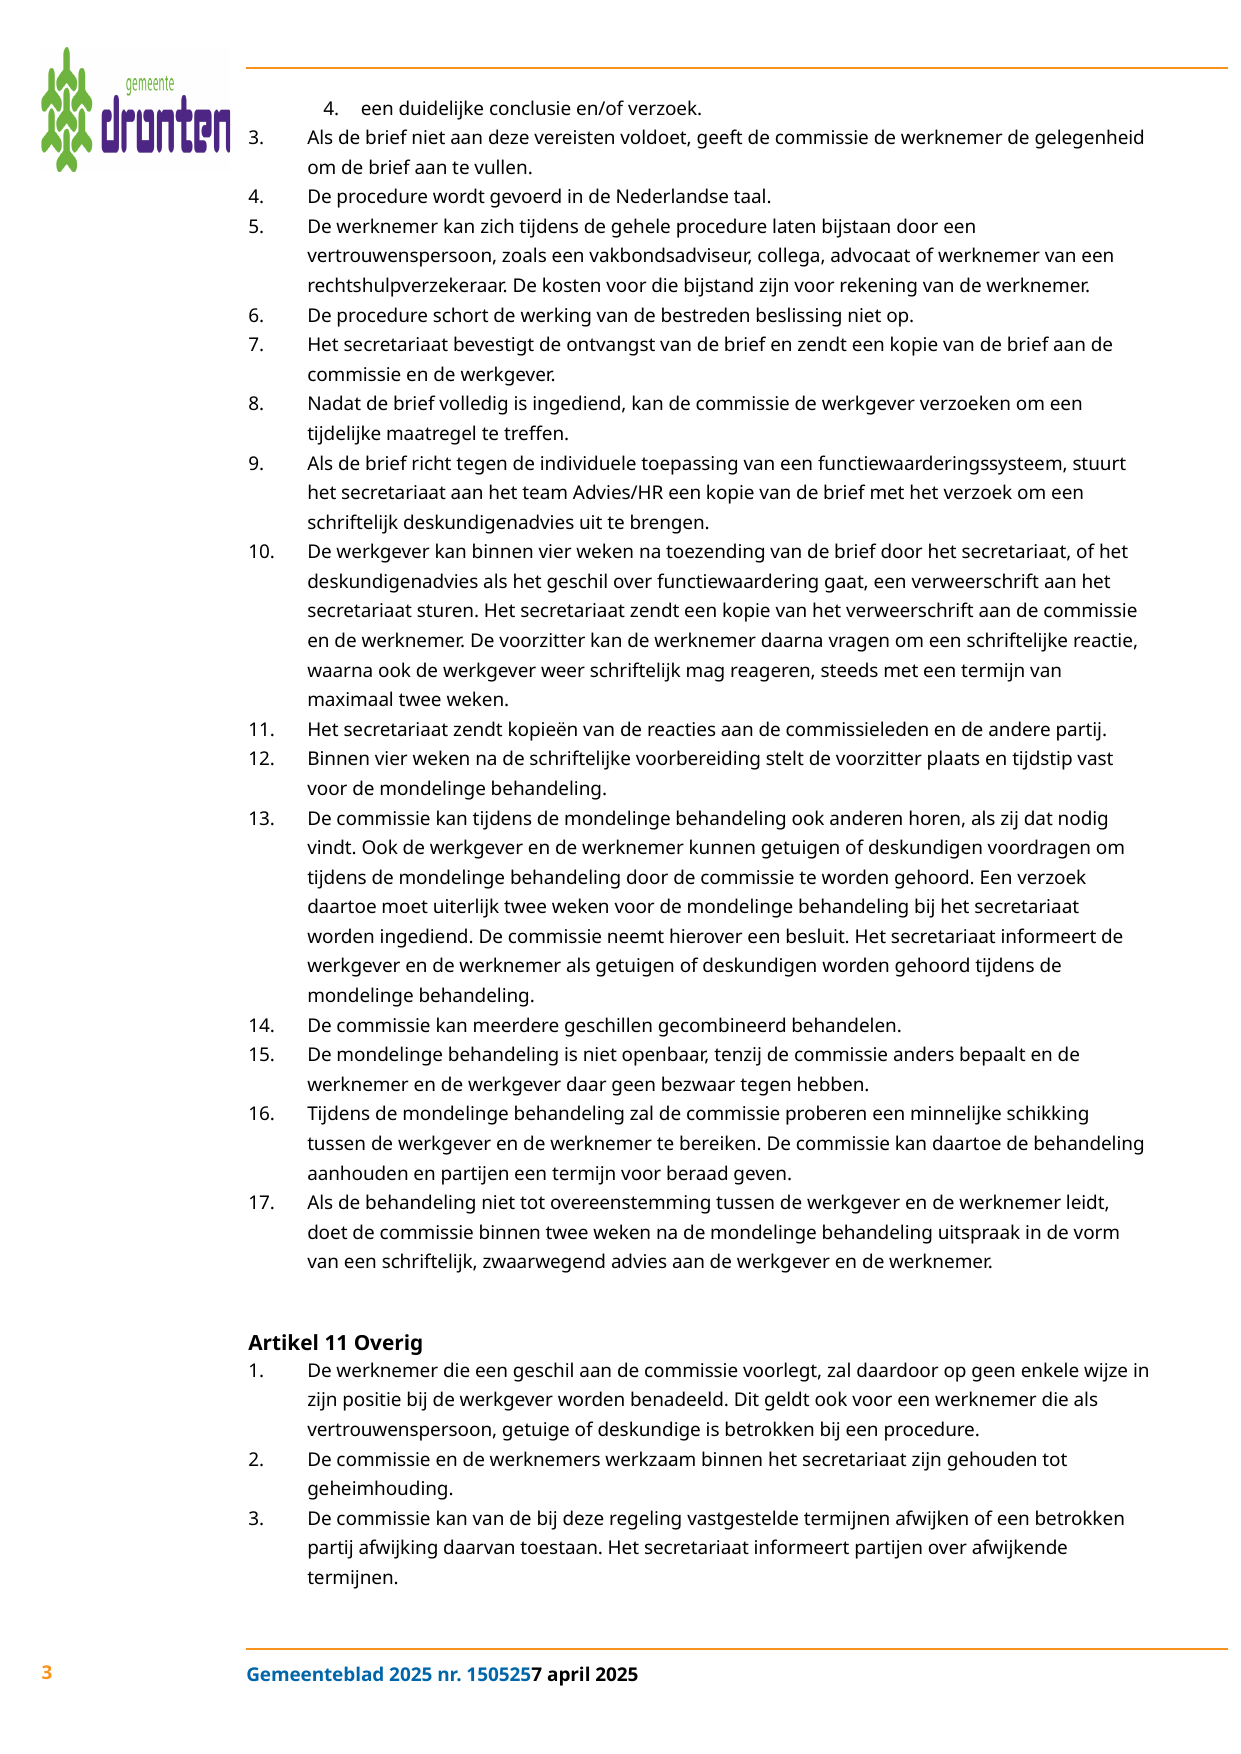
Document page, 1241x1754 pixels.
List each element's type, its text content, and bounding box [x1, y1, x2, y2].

list een duidelijke conclusie en/of verzoek. [323, 95, 1152, 121]
list Als de brief niet aan deze vereisten voldoet, geeft de commissie de werknemer de gelegenheid om de brief aan te vullen. [248, 124, 1152, 180]
list De commissie kan tijdens de mondelinge behandeling ook anderen horen, als zij dat nodig vindt. Ook de werkgever en de werknemer kunnen getuigen of deskundigen voordragen om tijdens de mondelinge behandeling door de commissie te worden gehoord. Een verzoek daartoe moet uiterlijk twee weken voor de mondelinge behandeling bij het secretariaat worden ingediend. De commissie neemt hierover een besluit. Het secretariaat informeert de werkgever en de werknemer als getuigen of deskundigen worden gehoord tijdens de mondelinge behandeling. [248, 805, 1152, 1008]
list De commissie kan meerdere geschillen gecombineerd behandelen. [248, 1012, 1152, 1038]
list De werknemer kan zich tijdens de gehele procedure laten bijstaan door een vertrouwenspersoon, zoals een vakbondsadviseur, collega, advocaat of werknemer van een rechtshulpverzekeraar. De kosten voor die bijstand zijn voor rekening van de werknemer. [248, 213, 1152, 298]
list Als de behandeling niet tot overeenstemming tussen de werkgever en de werknemer leidt, doet de commissie binnen twee weken na de mondelinge behandeling uitspraak in de vorm van een schriftelijk, zwaarwegend advies aan de werkgever en de werknemer. [248, 1189, 1152, 1274]
text Artikel 11 Overig [248, 1328, 1152, 1357]
picture [41, 47, 231, 172]
list De werkgever kan binnen vier weken na toezending van de brief door het secretariaat, of het deskundigenadvies als het geschil over functiewaardering gaat, een verweerschrift aan het secretariaat sturen. Het secretariaat zendt een kopie van het verweerschrift aan de commissie en de werknemer. De voorzitter kan de werknemer daarna vragen om een schriftelijke reactie, waarna ook de werkgever weer schriftelijk mag reageren, steeds met een termijn van maximaal twee weken. [248, 538, 1152, 712]
list De commissie kan van de bij deze regeling vastgestelde termijnen afwijken of een betrokken partij afwijking daarvan toestaan. Het secretariaat informeert partijen over afwijkende termijnen. [248, 1505, 1152, 1590]
list De procedure schort de werking van de bestreden beslissing niet op. [248, 302, 1152, 328]
list De procedure wordt gevoerd in de Nederlandse taal. [248, 183, 1152, 209]
list Nadat de brief volledig is ingediend, kan de commissie de werkgever verzoeken om een tijdelijke maatregel te treffen. [248, 391, 1152, 446]
list Als de brief richt tegen de individuele toepassing van een functiewaarderingssysteem, stuurt het secretariaat aan het team Advies/HR een kopie van de brief met het verzoek om een schriftelijk deskundigenadvies uit te brengen. [248, 450, 1152, 535]
list De mondelinge behandeling is niet openbaar, tenzij de commissie anders bepaalt en de werknemer en de werkgever daar geen bezwaar tegen hebben. [248, 1041, 1152, 1097]
list De commissie en de werknemers werkzaam binnen het secretariaat zijn gehouden tot geheimhouding. [248, 1446, 1152, 1501]
list Het secretariaat bevestigt de ontvangst van de brief en zendt een kopie van de brief aan de commissie en de werkgever. [248, 331, 1152, 387]
list Binnen vier weken na de schriftelijke voorbereiding stelt de voorzitter plaats en tijdstip vast voor de mondelinge behandeling. [248, 746, 1152, 801]
list De werknemer die een geschil aan de commissie voorlegt, zal daardoor op geen enkele wijze in zijn positie bij de werkgever worden benadeeld. Dit geldt ook voor een werknemer die als vertrouwenspersoon, getuige of deskundige is betrokken bij een procedure. [248, 1357, 1152, 1442]
list Het secretariaat zendt kopieën van de reacties aan de commissieleden en de andere partij. [248, 716, 1152, 742]
list Tijdens de mondelinge behandeling zal de commissie proberen een minnelijke schikking tussen de werkgever en de werknemer te bereiken. De commissie kan daartoe de behandeling aanhouden en partijen een termijn voor beraad geven. [248, 1101, 1152, 1186]
